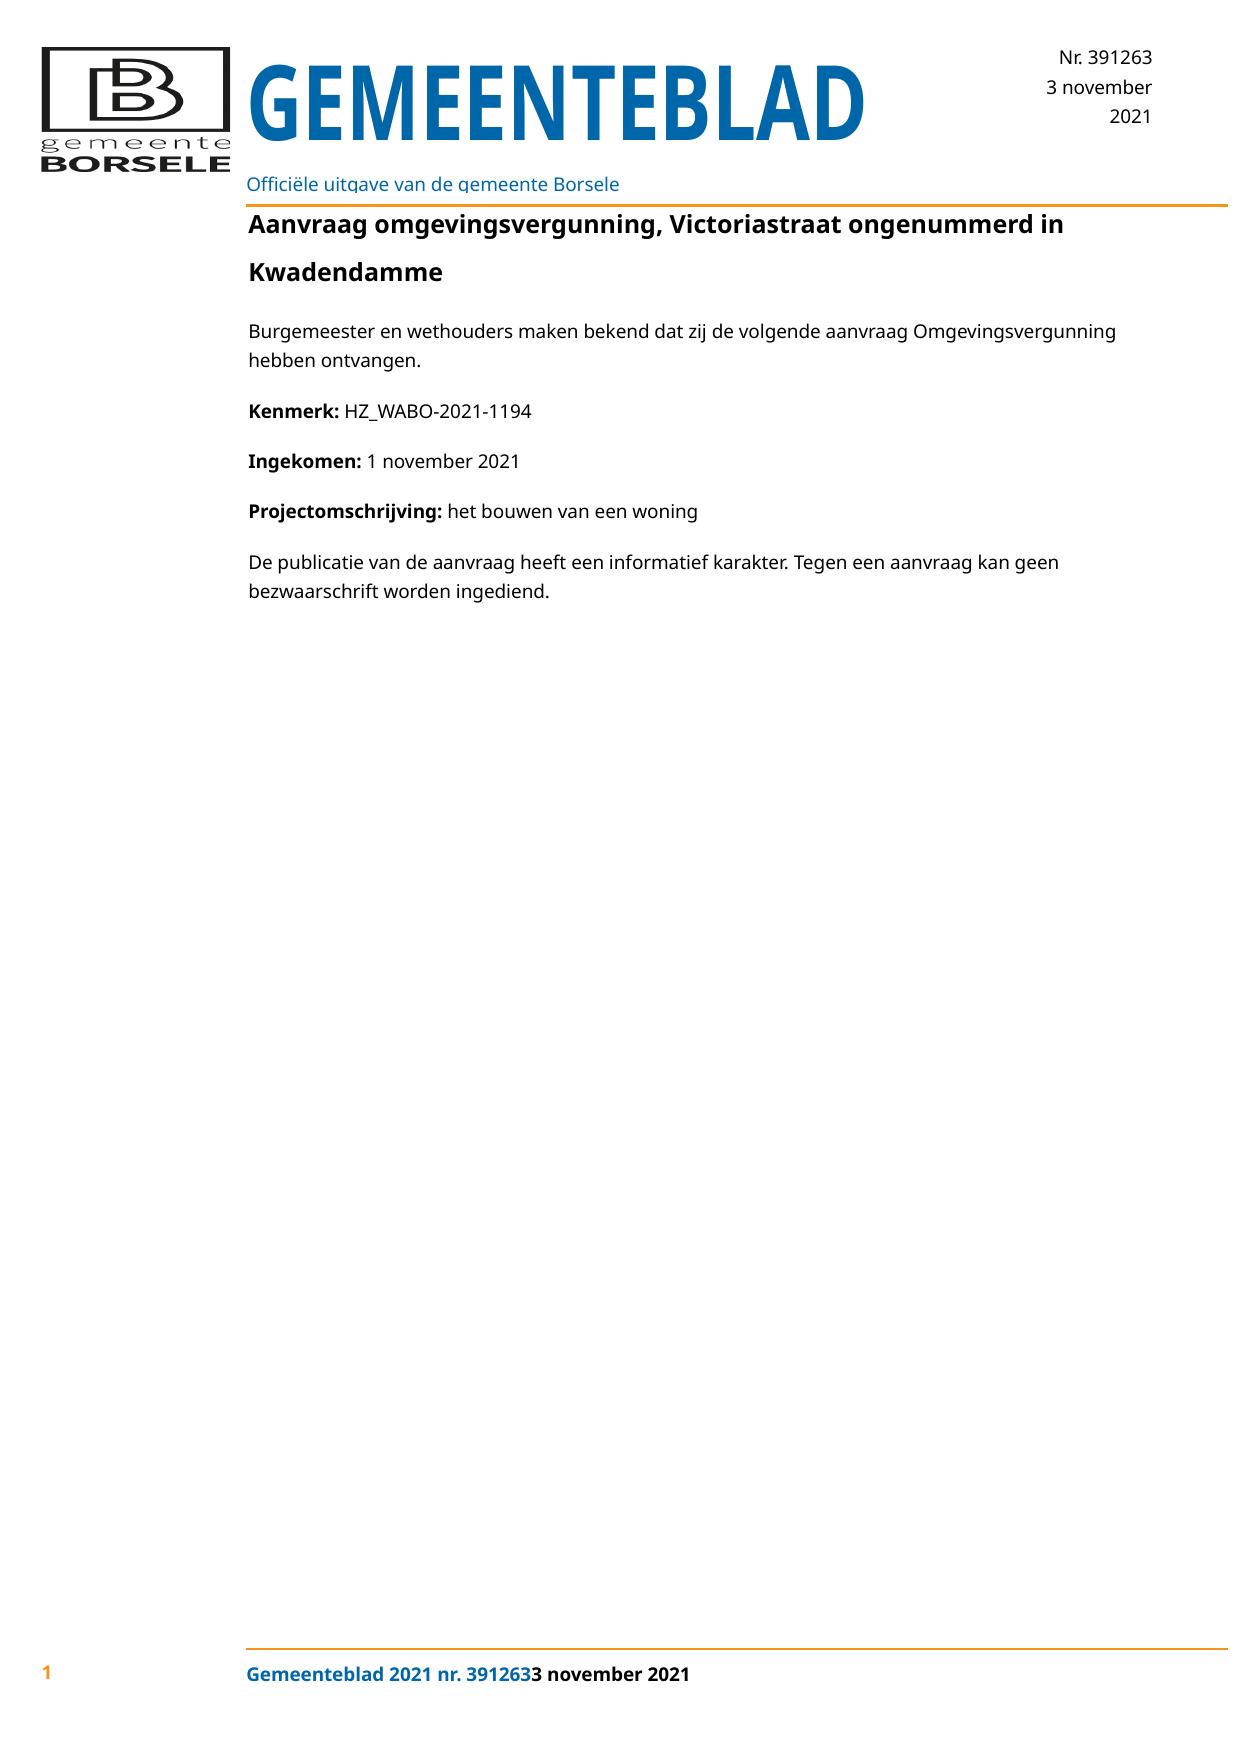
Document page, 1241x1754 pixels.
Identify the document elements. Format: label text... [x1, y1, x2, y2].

text Kenmerk: HZ_WABO-2021-1194 [248, 398, 1152, 424]
text Burgemeester en wethouders maken bekend dat zij de volgende aanvraag Omgevingsvergunning hebben ontvangen. [248, 318, 1152, 373]
text Ingekomen: 1 november 2021 [248, 448, 1152, 474]
text De publicatie van de aanvraag heeft een informatief karakter. Tegen een aanvraag kan geen bezwaarschrift worden ingediend. [248, 549, 1152, 604]
picture [41, 47, 231, 172]
text Aanvraag omgevingsvergunning, Victoriastraat ongenummerd in Kwadendamme [248, 207, 1152, 288]
text Projectomschrijving: het bouwen van een woning [248, 499, 1152, 524]
